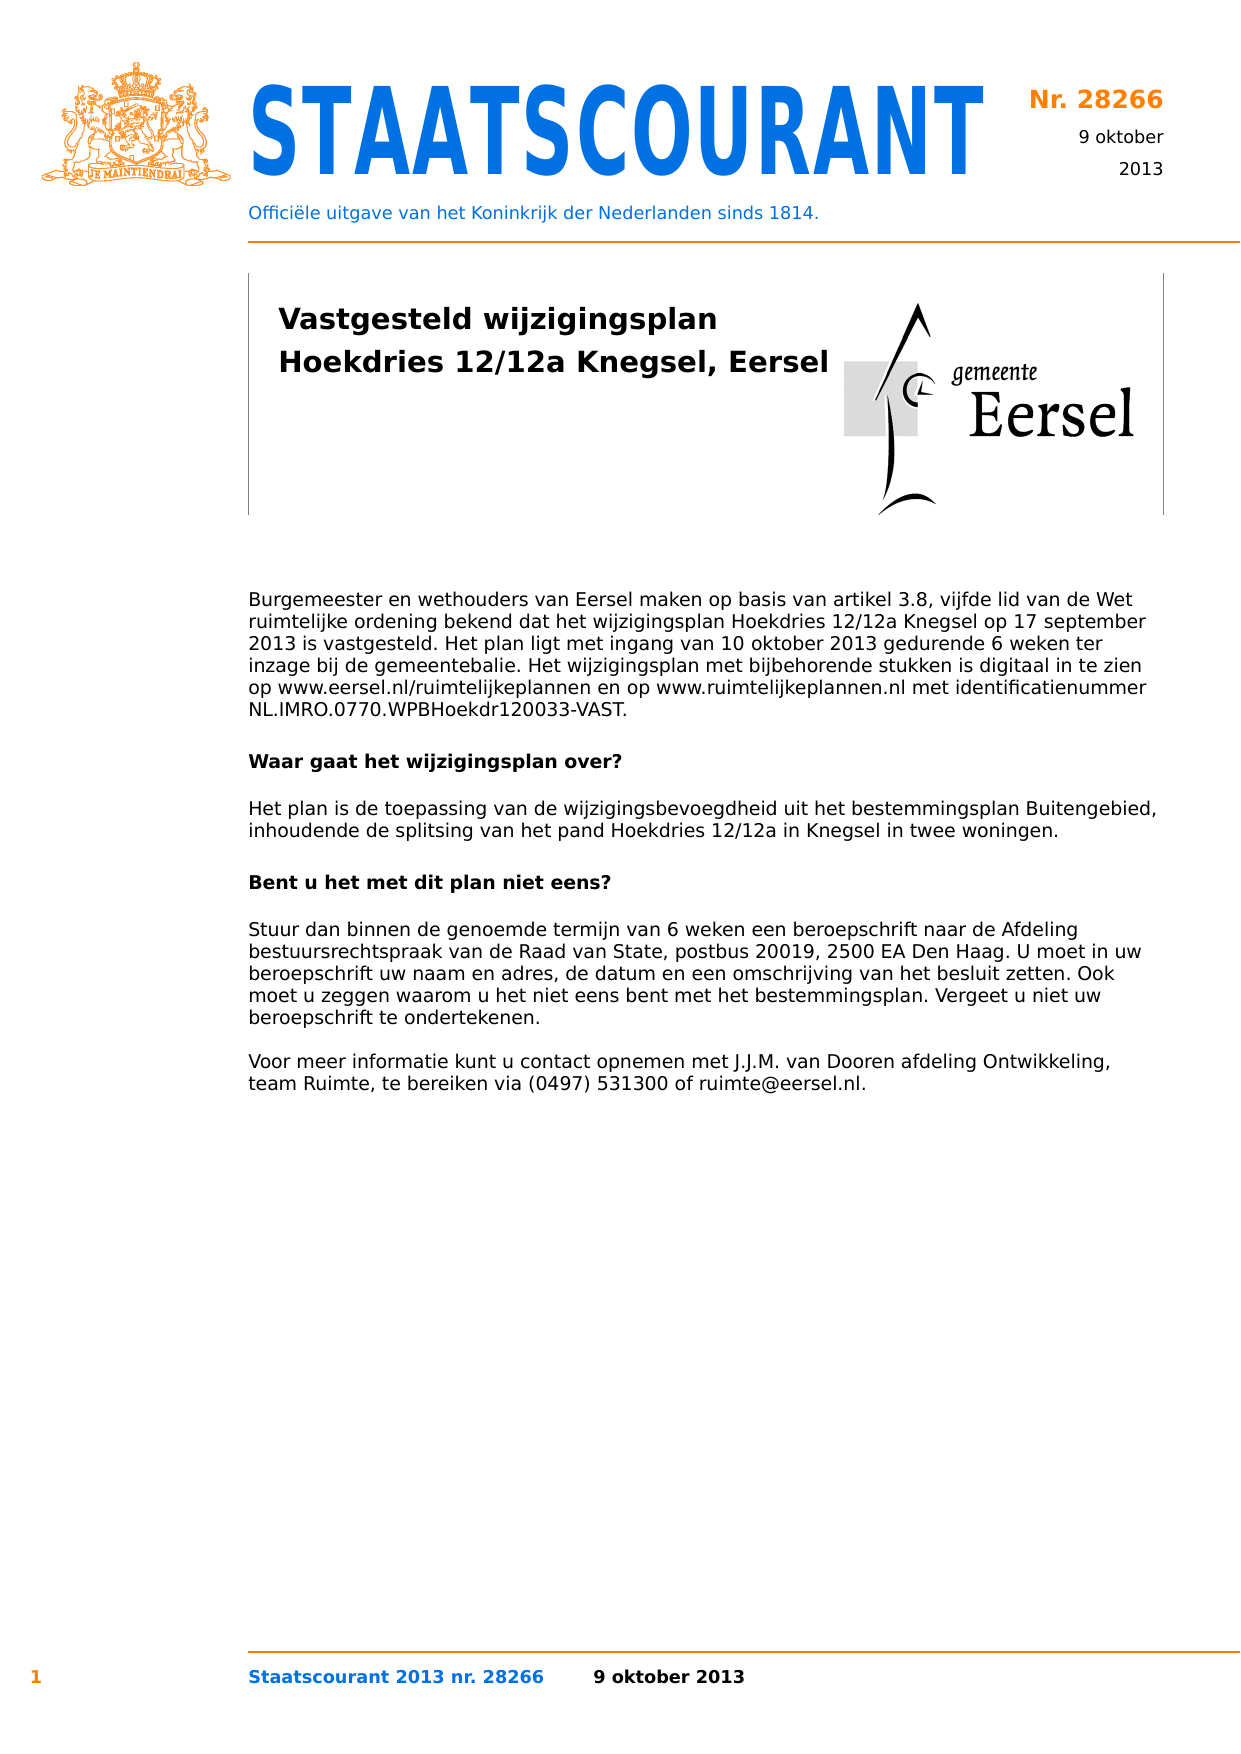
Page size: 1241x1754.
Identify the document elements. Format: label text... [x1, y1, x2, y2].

table_header [25, 62, 248, 241]
text Burgemeester en wethouders van Eersel maken op basis van artikel 3.8, vijfde lid van de Wet ruimtelijke ordening bekend dat het wijzigingsplan Hoekdries 12/12a Knegsel op 17 september 2013 is vastgesteld. Het plan ligt met ingang van 10 oktober 2013 gedurende 6 weken ter inzage bij de gemeentebalie. Het wijzigingsplan met bijbehorende stukken is digitaal in te zien op www.eersel.nl/ruimtelijkeplannen en op www.ruimtelijkeplannen.nl met identificatienummer NL.IMRO.0770.WPBHoekdr120033-VAST. [248, 589, 1163, 721]
table_header Nr. 28266 [998, 62, 1240, 121]
subtitle Waar gaat het wijzigingsplan over? [248, 751, 1163, 773]
subtitle Bent u het met dit plan niet eens? [248, 872, 1163, 894]
table_cell Officiële uitgave van het Koninkrijk der Nederlanden sinds 1814. [248, 203, 1240, 241]
picture [41, 62, 231, 186]
subtitle Vastgesteld wijzigingsplan Hoekdries 12/12a Knegsel, Eersel [249, 273, 1163, 515]
table_header STAATSCOURANT [248, 62, 998, 203]
text Stuur dan binnen de genoemde termijn van 6 weken een beroepschrift naar de Afdeling bestuursrechtspraak van de Raad van State, postbus 20019, 2500 EA Den Haag. U moet in uw beroepschrift uw naam en adres, de datum en een omschrijving van het besluit zetten. Ook moet u zeggen waarom u het niet eens bent met het bestemmingsplan. Vergeet u niet uw beroepschrift te ondertekenen. [248, 919, 1163, 1029]
text Het plan is de toepassing van de wijzigingsbevoegdheid uit het bestemmingsplan Buitengebied, inhoudende de splitsing van het pand Hoekdries 12/12a in Knegsel in twee woningen. [248, 798, 1163, 842]
table_cell 2013 [998, 153, 1240, 203]
table_cell 9 oktober [998, 121, 1240, 153]
picture [844, 302, 1134, 516]
text Voor meer informatie kunt u contact opnemen met J.J.M. van Dooren afdeling Ontwikkeling, team Ruimte, te bereiken via (0497) 531300 of ruimte@eersel.nl. [248, 1051, 1163, 1095]
